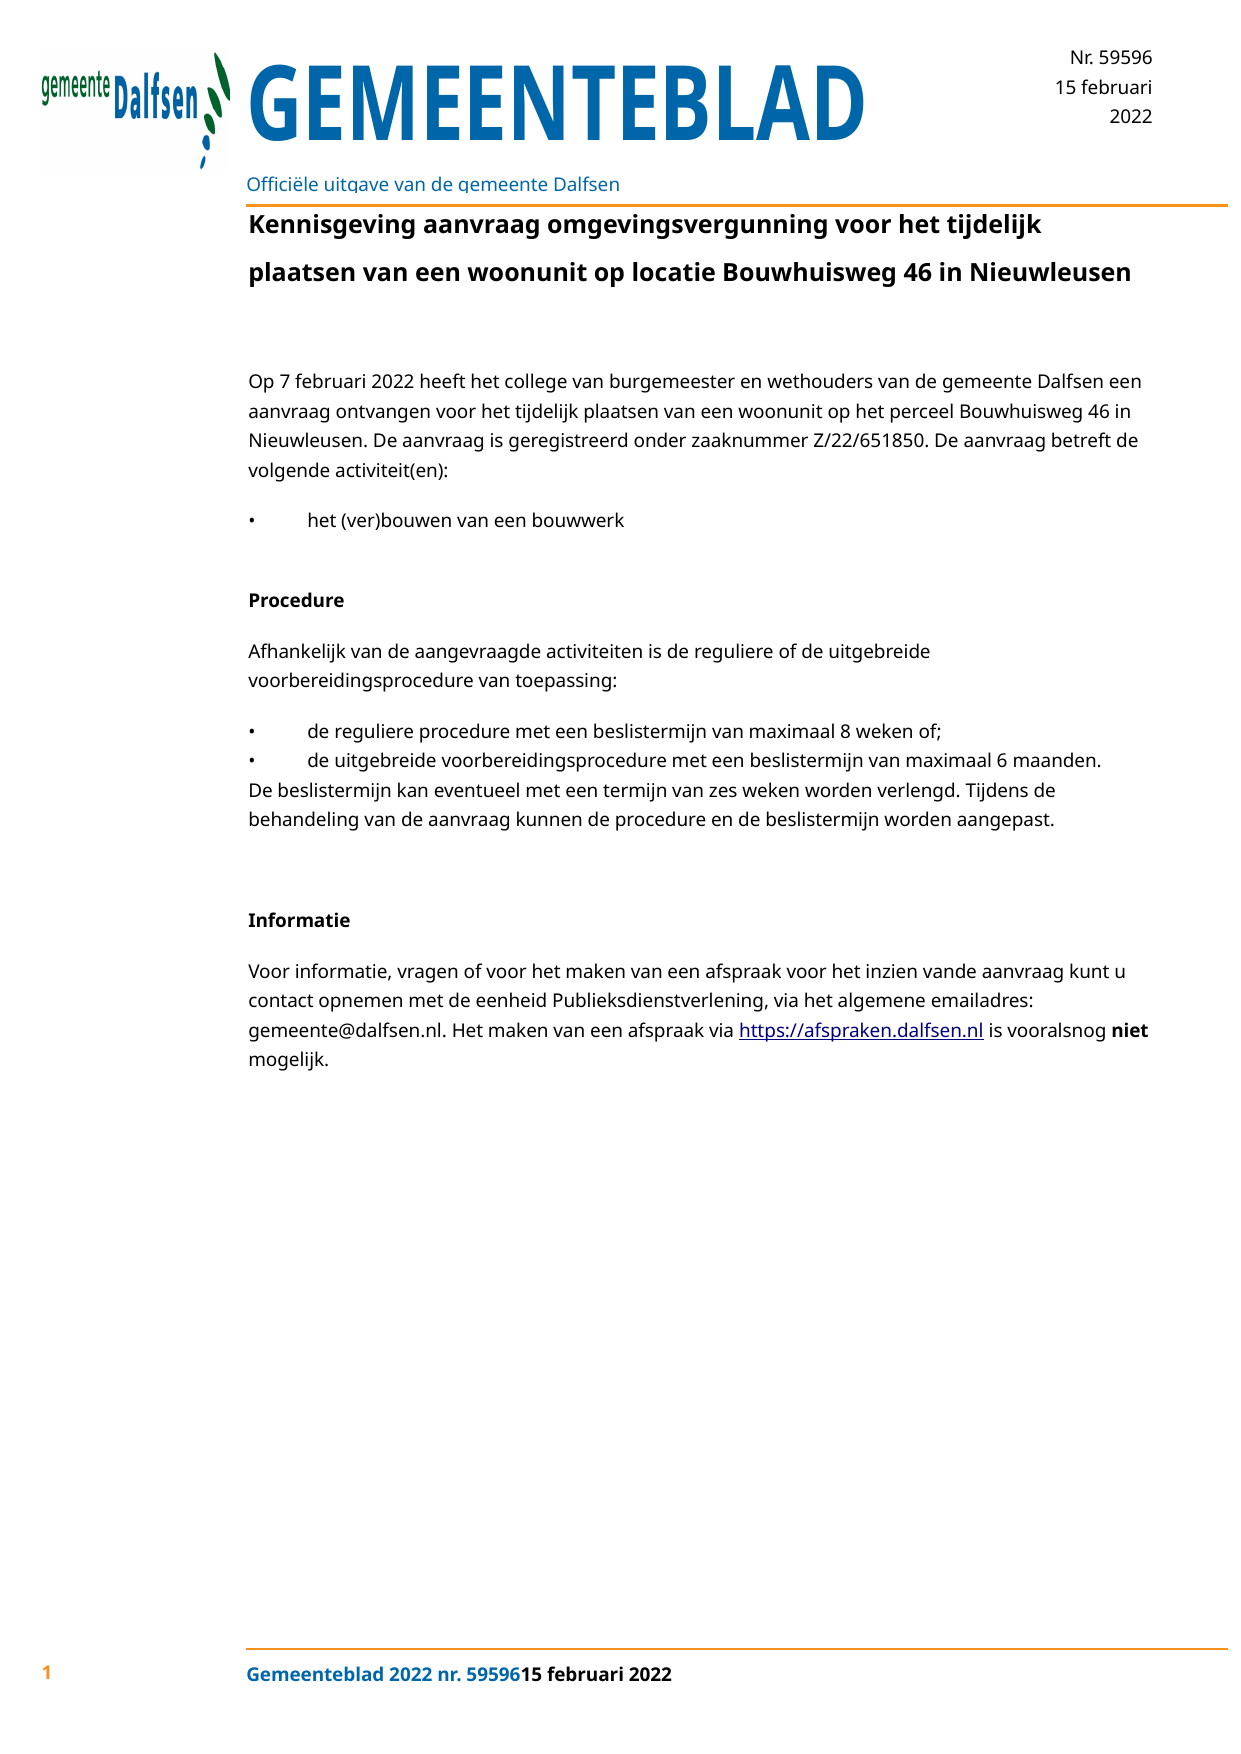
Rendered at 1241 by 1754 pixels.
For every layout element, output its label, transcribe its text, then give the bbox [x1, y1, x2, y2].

text Afhankelijk van de aangevraagde activiteiten is de reguliere of de uitgebreide voorbereidingsprocedure van toepassing: [248, 638, 1152, 693]
list de uitgebreide voorbereidingsprocedure met een beslistermijn van maximaal 6 maanden. [248, 747, 1152, 773]
text De beslistermijn kan eventueel met een termijn van zes weken worden verlengd. Tijdens de behandeling van de aanvraag kunnen de procedure en de beslistermijn worden aangepast. [248, 777, 1152, 832]
text Informatie [248, 907, 1152, 933]
text Kennisgeving aanvraag omgevingsvergunning voor het tijdelijk plaatsen van een woonunit op locatie Bouwhuisweg 46 in Nieuwleusen [248, 207, 1152, 288]
list het (ver)bouwen van een bouwwerk [248, 507, 1152, 533]
text Procedure [248, 587, 1152, 613]
text Voor informatie, vragen of voor het maken van een afspraak voor het inzien vande aanvraag kunt u contact opnemen met de eenheid Publieksdienstverlening, via het algemene emailadres: gemeente@dalfsen.nl. Het maken van een afspraak via https://afspraken.dalfsen.nl is vooralsnog niet mogelijk. [248, 958, 1152, 1072]
text Op 7 februari 2022 heeft het college van burgemeester en wethouders van de gemeente Dalfsen een aanvraag ontvangen voor het tijdelijk plaatsen van een woonunit op het perceel Bouwhuisweg 46 in Nieuwleusen. De aanvraag is geregistreerd onder zaaknummer Z/22/651850. De aanvraag betreft de volgende activiteit(en): [248, 368, 1152, 483]
list de reguliere procedure met een beslistermijn van maximaal 8 weken of; [248, 718, 1152, 744]
picture [41, 47, 231, 172]
